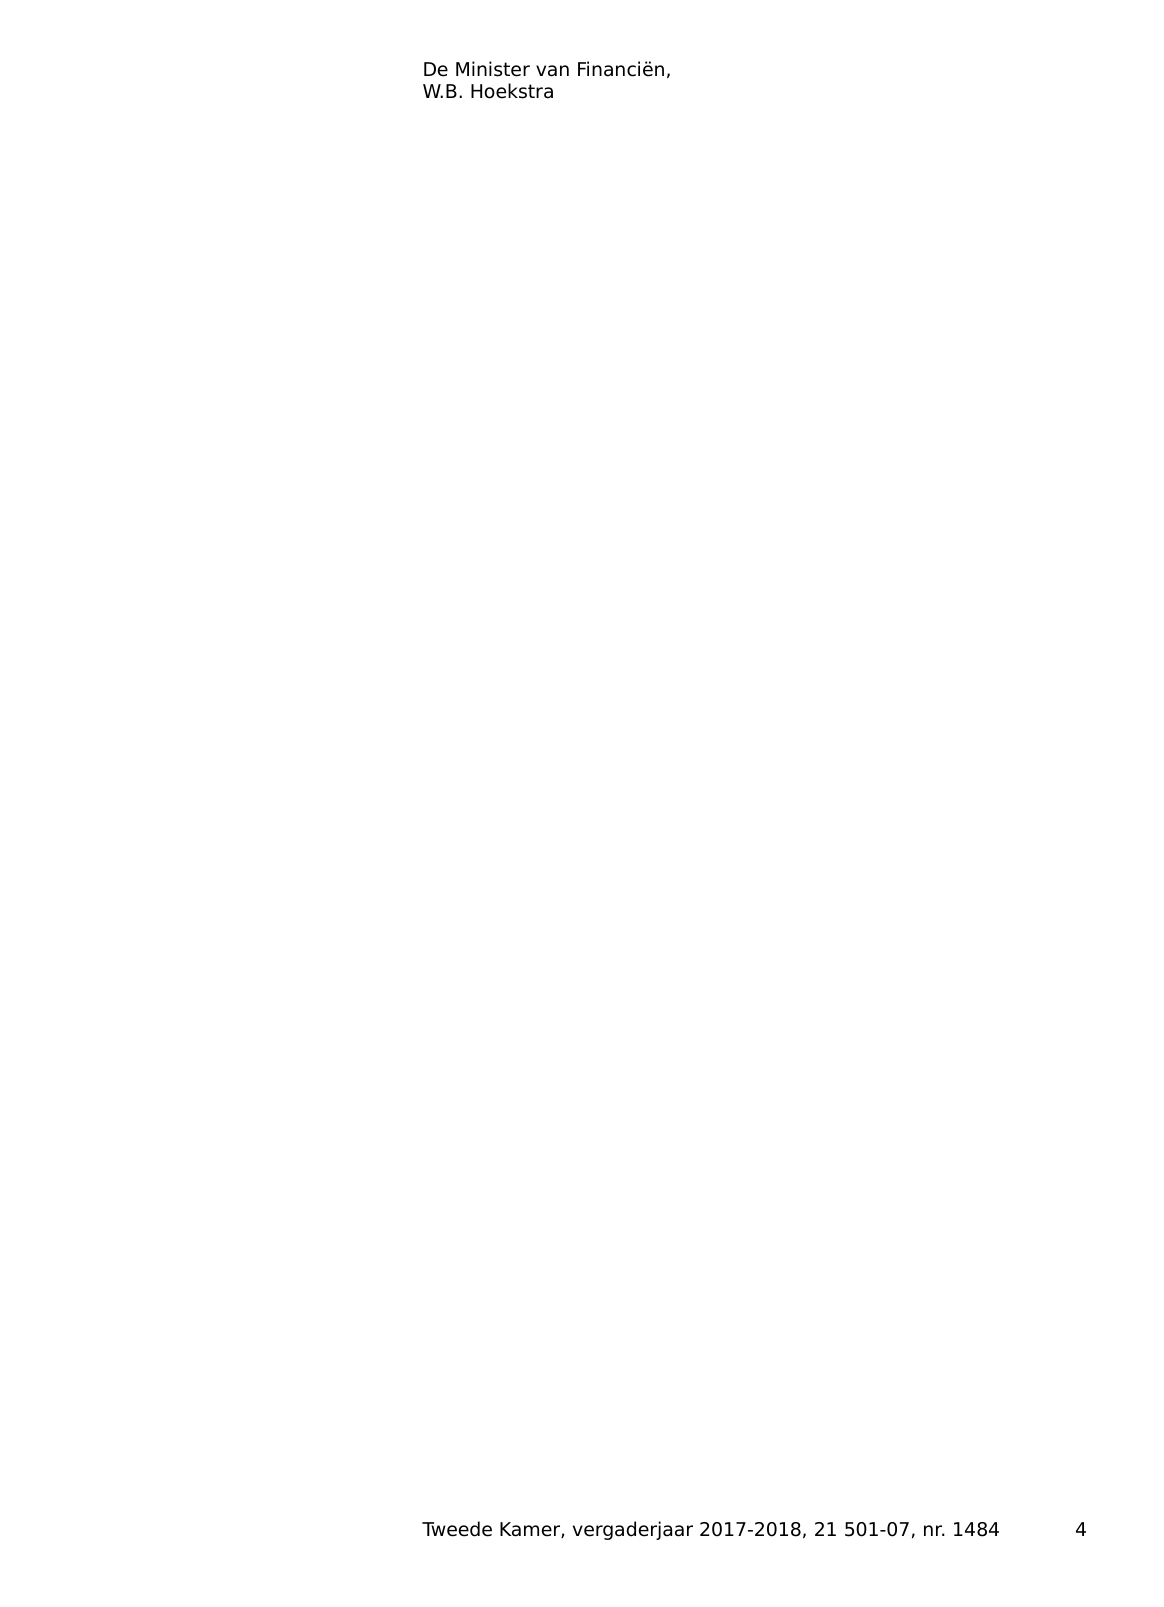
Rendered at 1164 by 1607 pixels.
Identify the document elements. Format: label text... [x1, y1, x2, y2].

text De Minister van Financiën, W.B. Hoekstra [422, 59, 1087, 103]
